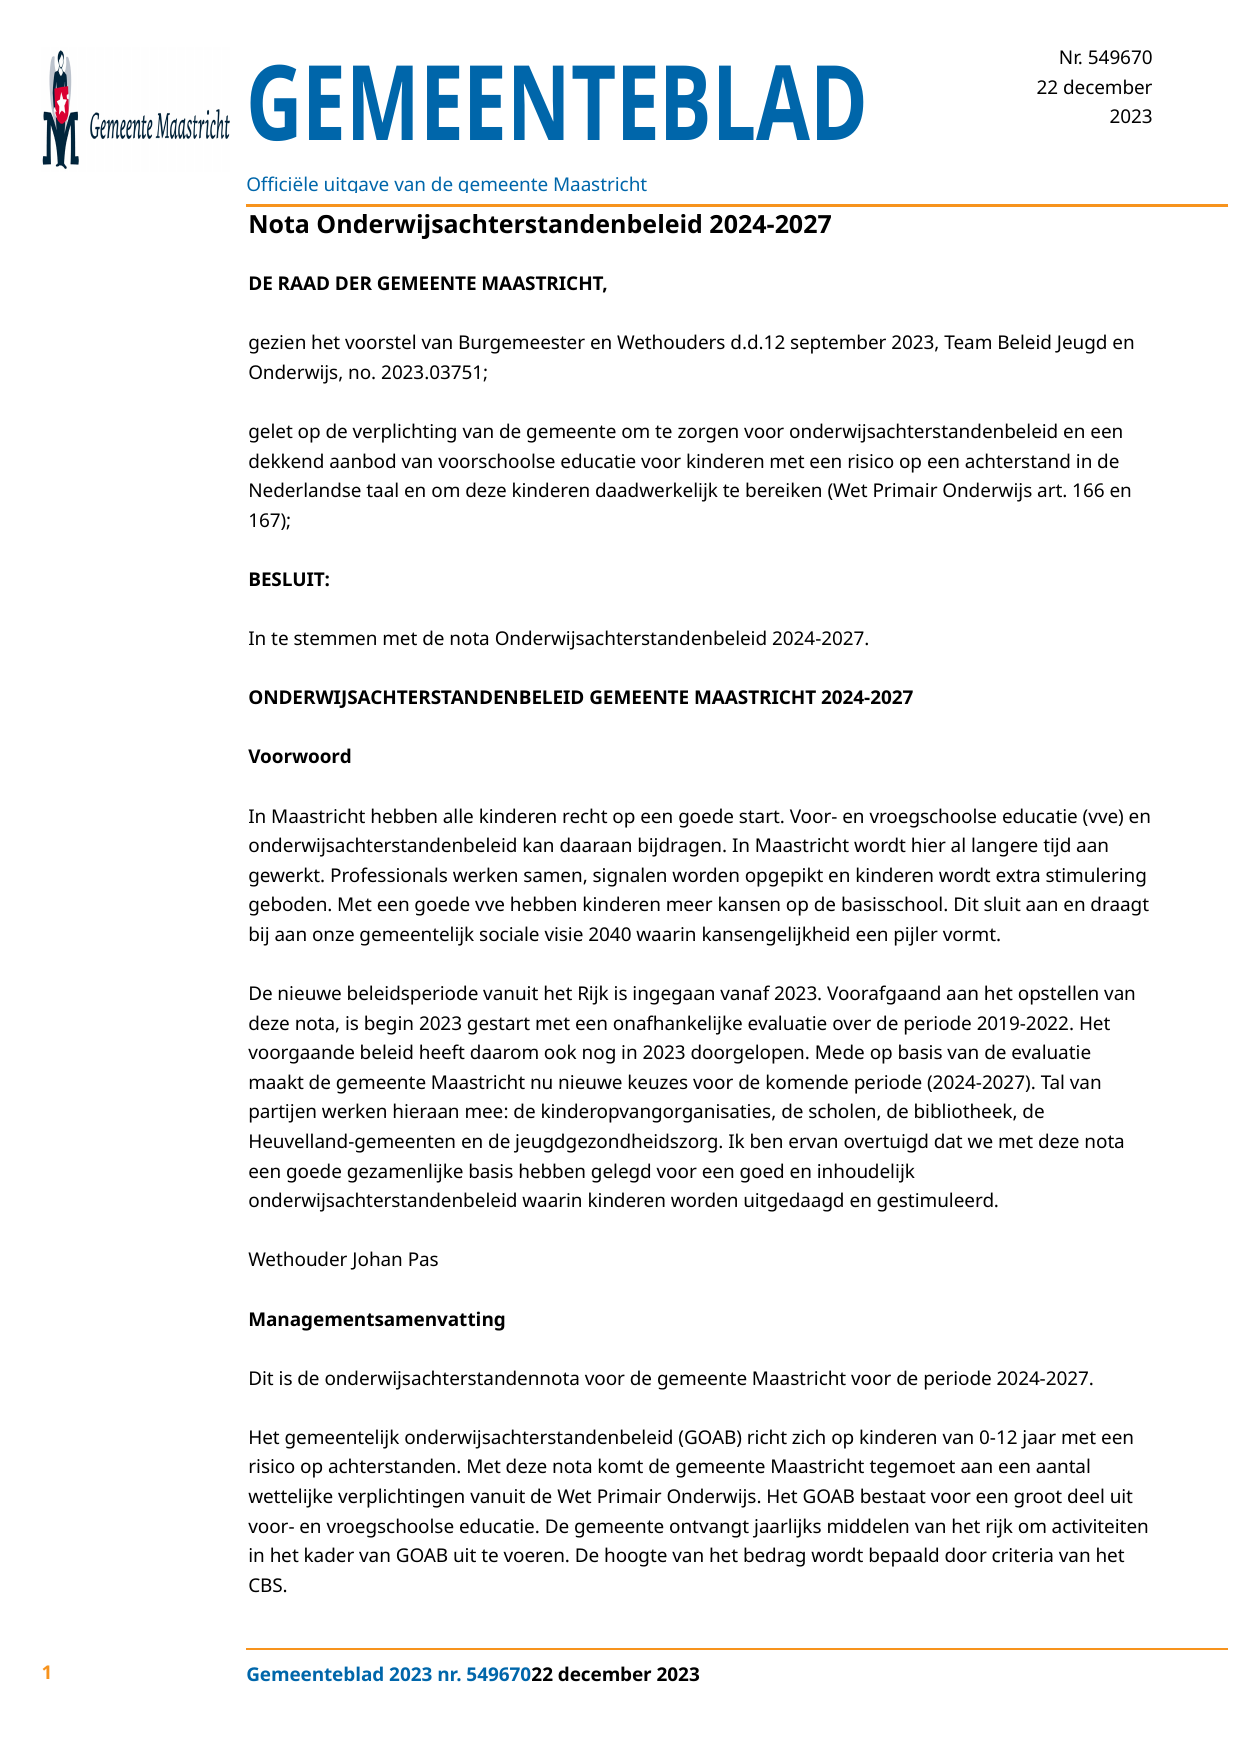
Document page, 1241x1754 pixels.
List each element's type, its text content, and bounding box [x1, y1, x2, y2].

text Nota Onderwijsachterstandenbeleid 2024-2027 [248, 207, 1152, 241]
text Wethouder Johan Pas [248, 1247, 1152, 1272]
text In Maastricht hebben alle kinderen recht op een goede start. Voor- en vroegschoolse educatie (vve) en onderwijsachterstandenbeleid kan daaraan bijdragen. In Maastricht wordt hier al langere tijd aan gewerkt. Professionals werken samen, signalen worden opgepikt en kinderen wordt extra stimulering geboden. Met een goede vve hebben kinderen meer kansen op de basisschool. Dit sluit aan en draagt bij aan onze gemeentelijk sociale visie 2040 waarin kansengelijkheid een pijler vormt. [248, 803, 1152, 947]
text De nieuwe beleidsperiode vanuit het Rijk is ingegaan vanaf 2023. Voorafgaand aan het opstellen van deze nota, is begin 2023 gestart met een onafhankelijke evaluatie over de periode 2019-2022. Het voorgaande beleid heeft daarom ook nog in 2023 doorgelopen. Mede op basis van de evaluatie maakt de gemeente Maastricht nu nieuwe keuzes voor de komende periode (2024-2027). Tal van partijen werken hieraan mee: de kinderopvangorganisaties, de scholen, de bibliotheek, de Heuvelland-gemeenten en de jeugdgezondheidszorg. Ik ben ervan overtuigd dat we met deze nota een goede gezamenlijke basis hebben gelegd voor een goed en inhoudelijk onderwijsachterstandenbeleid waarin kinderen worden uitgedaagd en gestimuleerd. [248, 980, 1152, 1213]
text Managementsamenvatting [248, 1306, 1152, 1331]
text Het gemeentelijk onderwijsachterstandenbeleid (GOAB) richt zich op kinderen van 0-12 jaar met een risico op achterstanden. Met deze nota komt de gemeente Maastricht tegemoet aan een aantal wettelijke verplichtingen vanuit de Wet Primair Onderwijs. Het GOAB bestaat voor een groot deel uit voor- en vroegschoolse educatie. De gemeente ontvangt jaarlijks middelen van het rijk om activiteiten in het kader van GOAB uit te voeren. De hoogte van het bedrag wordt bepaald door criteria van het CBS. [248, 1424, 1152, 1598]
text DE RAAD DER GEMEENTE MAASTRICHT, [248, 270, 1152, 296]
text ONDERWIJSACHTERSTANDENBELEID GEMEENTE MAASTRICHT 2024-2027 [248, 684, 1152, 710]
text BESLUIT: [248, 566, 1152, 592]
text In te stemmen met de nota Onderwijsachterstandenbeleid 2024-2027. [248, 625, 1152, 651]
text gezien het voorstel van Burgemeester en Wethouders d.d.12 september 2023, Team Beleid Jeugd en Onderwijs, no. 2023.03751; [248, 329, 1152, 385]
text gelet op de verplichting van de gemeente om te zorgen voor onderwijsachterstandenbeleid en een dekkend aanbod van voorschoolse educatie voor kinderen met een risico op een achterstand in de Nederlandse taal en om deze kinderen daadwerkelijk te bereiken (Wet Primair Onderwijs art. 166 en 167); [248, 418, 1152, 533]
text Voorwoord [248, 744, 1152, 769]
text Dit is de onderwijsachterstandennota voor de gemeente Maastricht voor de periode 2024-2027. [248, 1365, 1152, 1391]
picture [41, 47, 231, 172]
